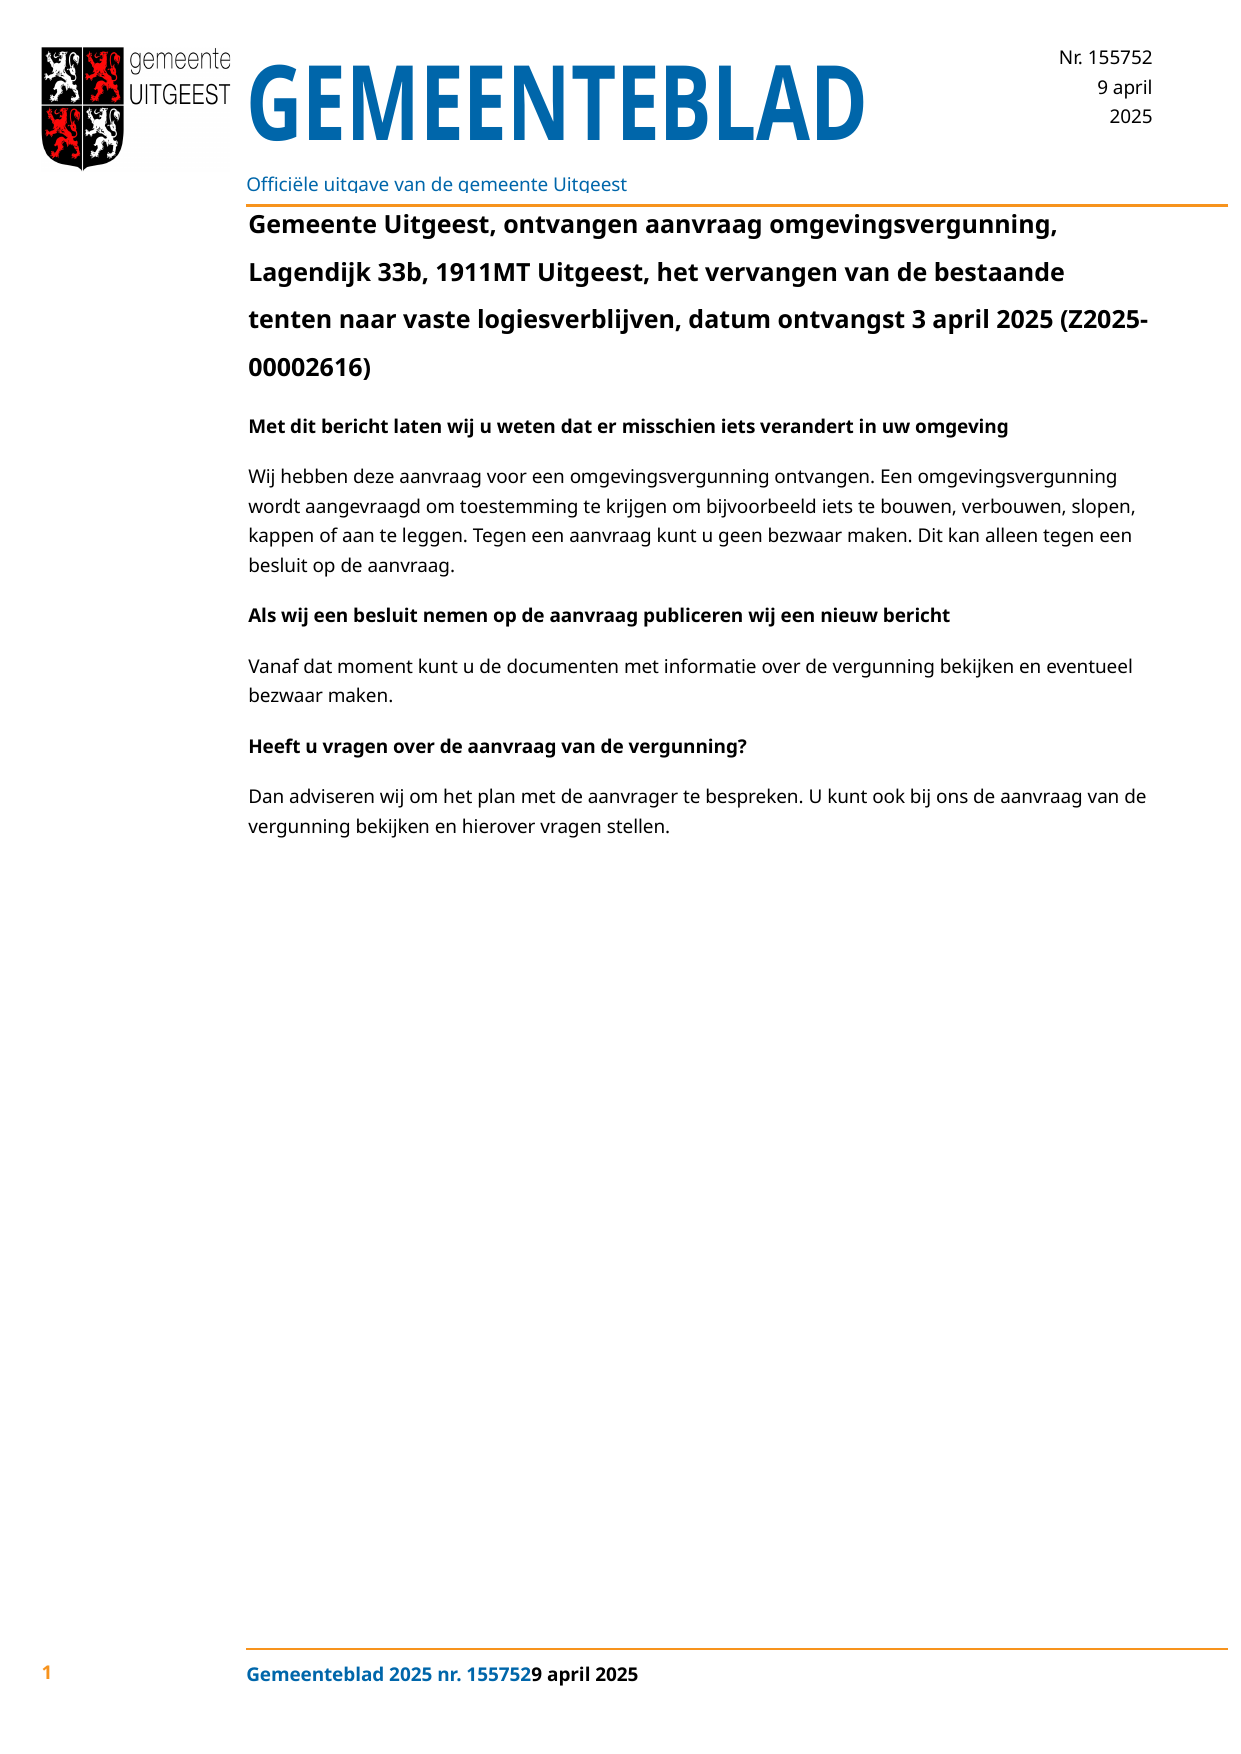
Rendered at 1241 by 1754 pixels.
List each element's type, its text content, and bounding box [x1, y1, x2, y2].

picture [41, 47, 231, 172]
text Heeft u vragen over de aanvraag van de vergunning? [248, 733, 1152, 759]
text Gemeente Uitgeest, ontvangen aanvraag omgevingsvergunning, Lagendijk 33b, 1911MT Uitgeest, het vervangen van de bestaande tenten naar vaste logiesverblijven, datum ontvangst 3 april 2025 (Z2025-00002616) [248, 207, 1152, 384]
text Vanaf dat moment kunt u de documenten met informatie over de vergunning bekijken en eventueel bezwaar maken. [248, 653, 1152, 708]
text Als wij een besluit nemen op de aanvraag publiceren wij een nieuw bericht [248, 603, 1152, 628]
text Dan adviseren wij om het plan met de aanvrager te bespreken. U kunt ook bij ons de aanvraag van de vergunning bekijken en hierover vragen stellen. [248, 783, 1152, 839]
text Met dit bericht laten wij u weten dat er misschien iets verandert in uw omgeving [248, 413, 1152, 439]
text Wij hebben deze aanvraag voor een omgevingsvergunning ontvangen. Een omgevingsvergunning wordt aangevraagd om toestemming te krijgen om bijvoorbeeld iets te bouwen, verbouwen, slopen, kappen of aan te leggen. Tegen een aanvraag kunt u geen bezwaar maken. Dit kan alleen tegen een besluit op de aanvraag. [248, 463, 1152, 578]
